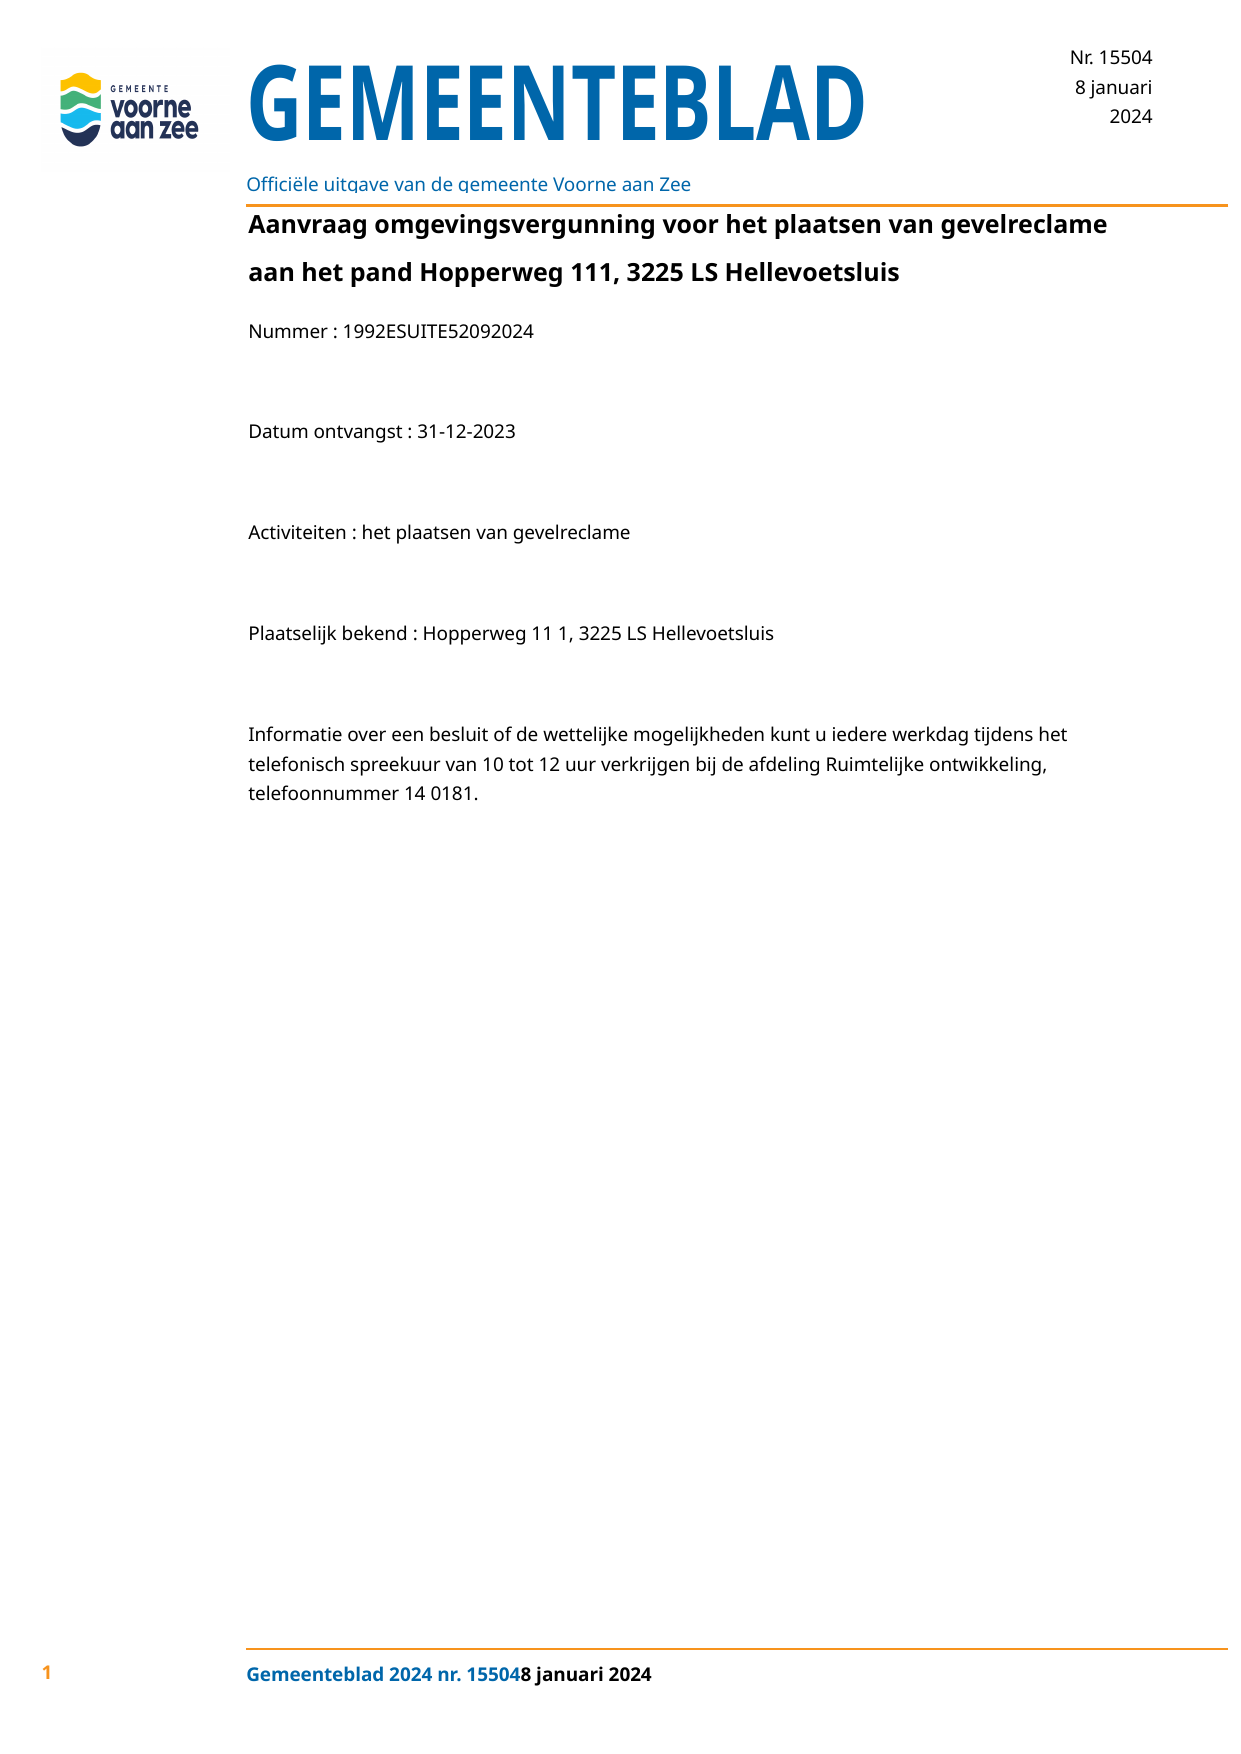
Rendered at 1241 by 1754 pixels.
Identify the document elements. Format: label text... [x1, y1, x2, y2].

text Datum ontvangst : 31-12-2023 [248, 419, 1152, 444]
text Activiteiten : het plaatsen van gevelreclame [248, 519, 1152, 545]
picture [41, 47, 231, 172]
text Aanvraag omgevingsvergunning voor het plaatsen van gevelreclame aan het pand Hopperweg 111, 3225 LS Hellevoetsluis [248, 207, 1152, 288]
text Nummer : 1992ESUITE52092024 [248, 318, 1152, 344]
text Informatie over een besluit of de wettelijke mogelijkheden kunt u iedere werkdag tijdens het telefonisch spreekuur van 10 tot 12 uur verkrijgen bij de afdeling Ruimtelijke ontwikkeling, telefoonnummer 14 0181. [248, 721, 1152, 806]
text Plaatselijk bekend : Hopperweg 11 1, 3225 LS Hellevoetsluis [248, 620, 1152, 646]
